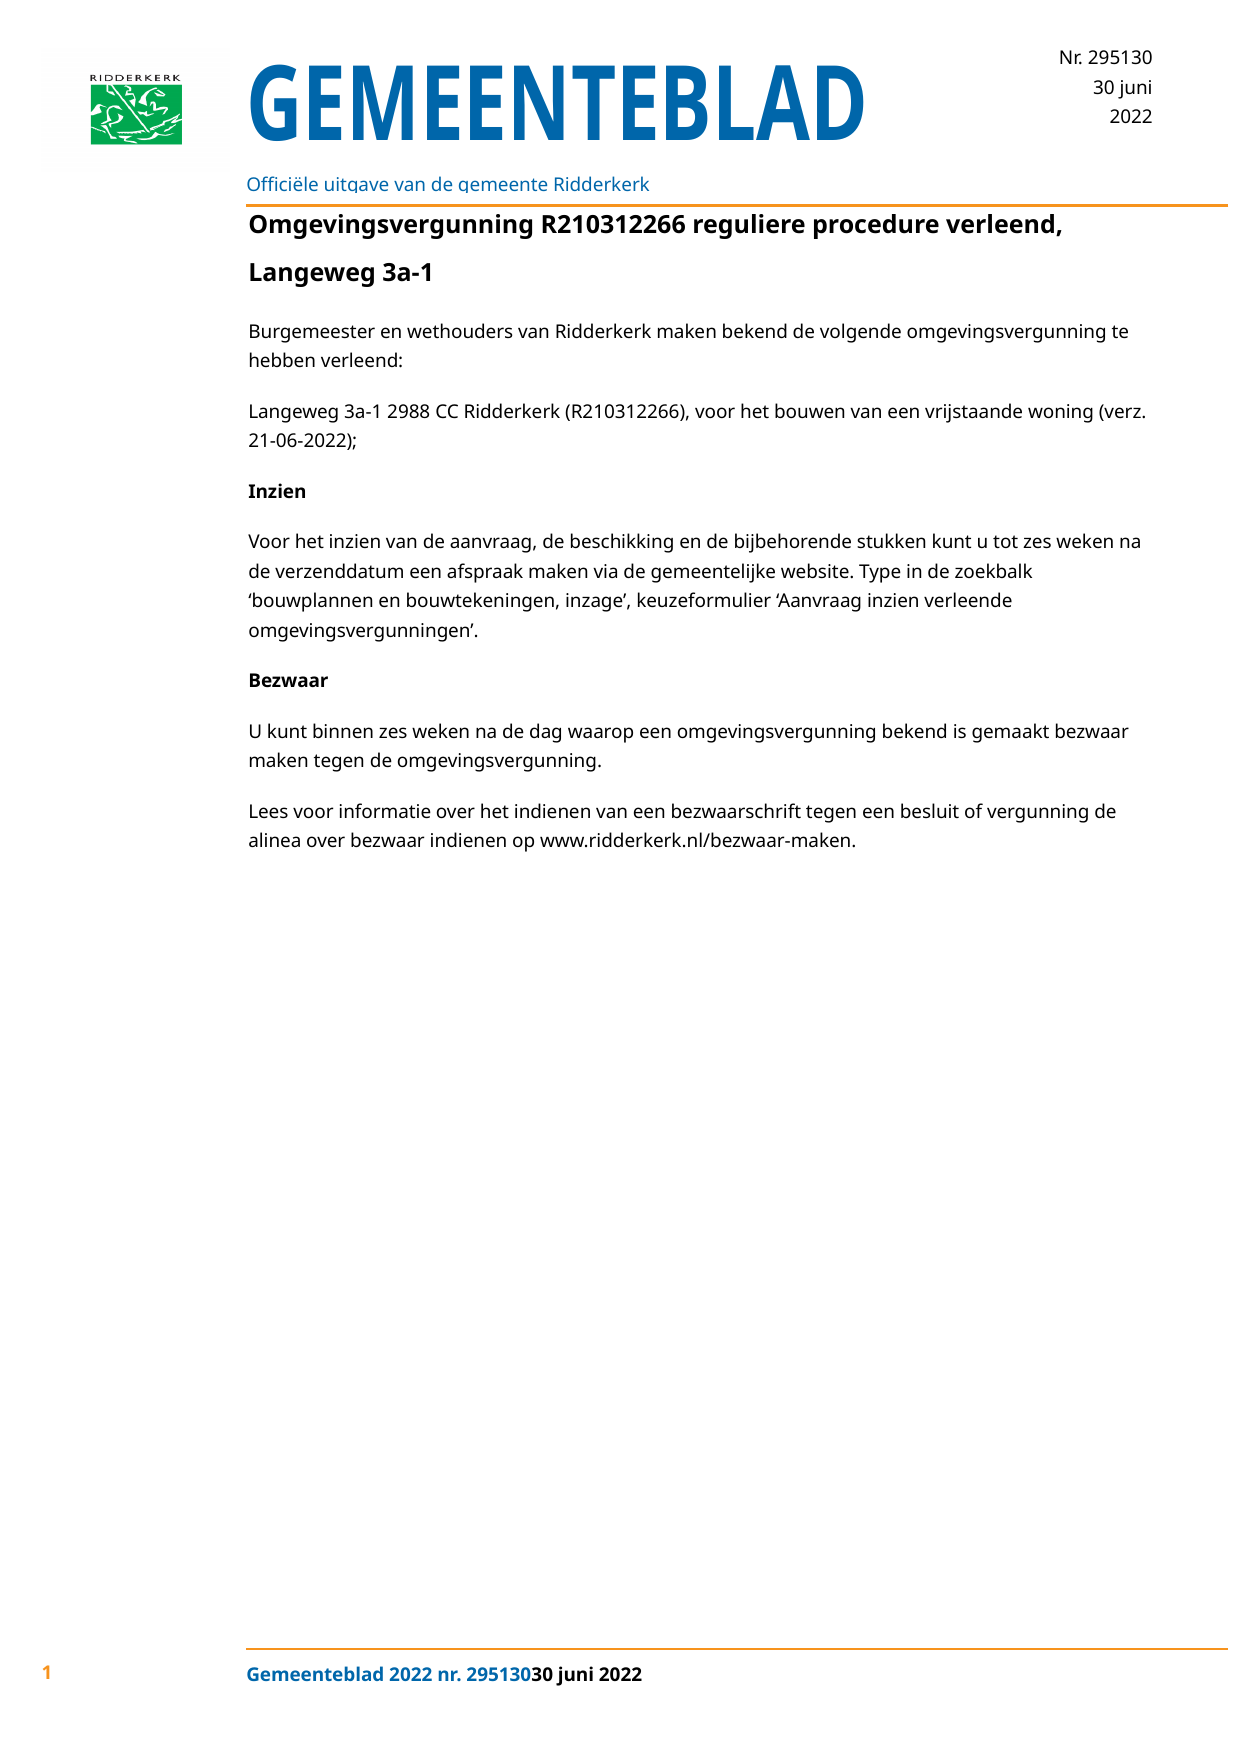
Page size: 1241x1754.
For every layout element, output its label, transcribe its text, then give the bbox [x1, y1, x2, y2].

text Omgevingsvergunning R210312266 reguliere procedure verleend, Langeweg 3a-1 [248, 207, 1152, 288]
text Inzien [248, 478, 1152, 504]
text Voor het inzien van de aanvraag, de beschikking en de bijbehorende stukken kunt u tot zes weken na de verzenddatum een afspraak maken via de gemeentelijke website. Type in de zoekbalk ‘bouwplannen en bouwtekeningen, inzage’, keuzeformulier ‘Aanvraag inzien verleende omgevingsvergunningen’. [248, 528, 1152, 643]
text Langeweg 3a-1 2988 CC Ridderkerk (R210312266), voor het bouwen van een vrijstaande woning (verz. 21-06-2022); [248, 398, 1152, 453]
text U kunt binnen zes weken na de dag waarop een omgevingsvergunning bekend is gemaakt bezwaar maken tegen de omgevingsvergunning. [248, 718, 1152, 773]
text Lees voor informatie over het indienen van een bezwaarschrift tegen een besluit of vergunning de alinea over bezwaar indienen op www.ridderkerk.nl/bezwaar-maken. [248, 798, 1152, 853]
text Burgemeester en wethouders van Ridderkerk maken bekend de volgende omgevingsvergunning te hebben verleend: [248, 318, 1152, 373]
text Bezwaar [248, 667, 1152, 693]
picture [41, 47, 231, 172]
